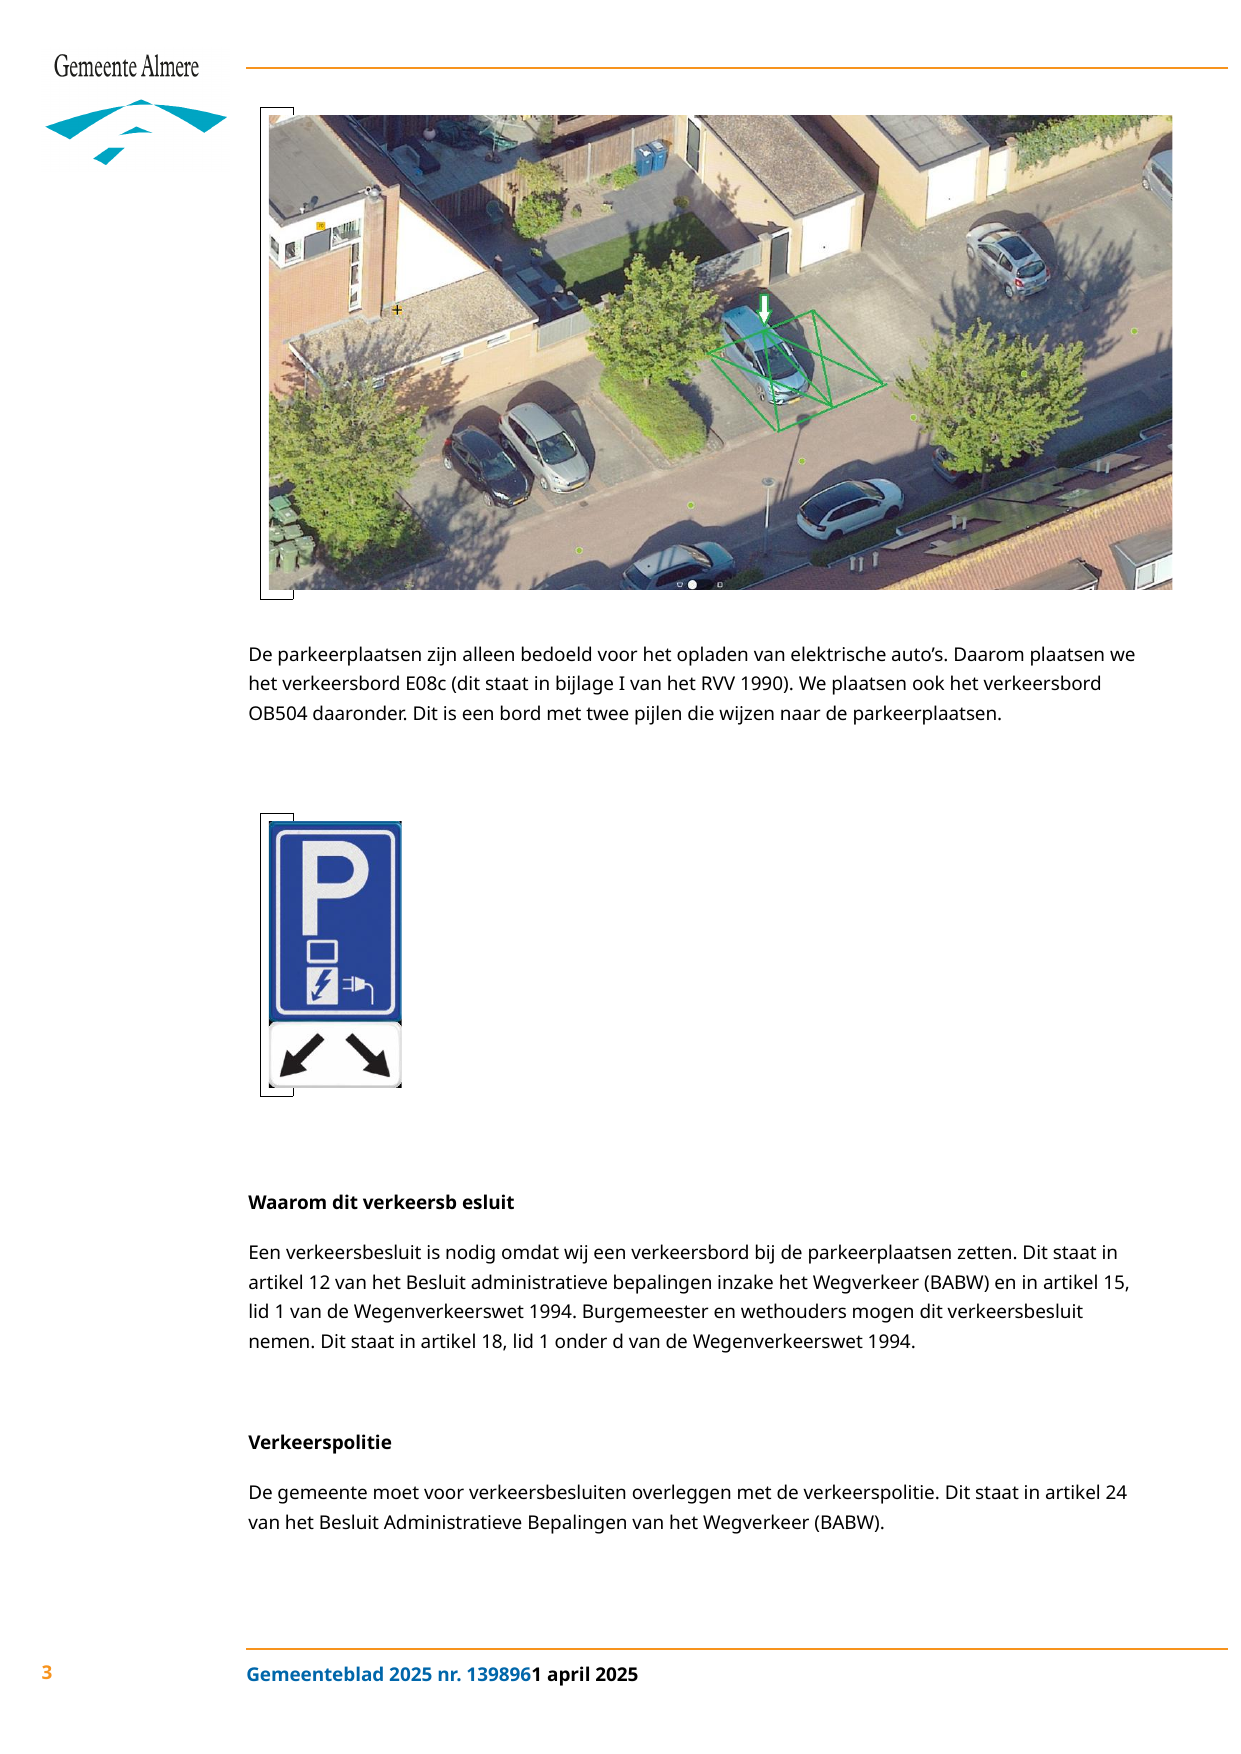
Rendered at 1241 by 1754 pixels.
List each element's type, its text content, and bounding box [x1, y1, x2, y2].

text Een verkeersbesluit is nodig omdat wij een verkeersbord bij de parkeerplaatsen zetten. Dit staat in artikel 12 van het Besluit administratieve bepalingen inzake het Wegverkeer (BABW) en in artikel 15, lid 1 van de Wegenverkeerswet 1994. Burgemeester en wethouders mogen dit verkeersbesluit nemen. Dit staat in artikel 18, lid 1 onder d van de Wegenverkeerswet 1994. [248, 1239, 1152, 1354]
picture [41, 47, 231, 172]
text Verkeerspolitie [248, 1429, 1152, 1454]
text Waarom dit verkeersb esluit [248, 1189, 1152, 1214]
picture [268, 821, 402, 1088]
text De parkeerplaatsen zijn alleen bedoeld voor het opladen van elektrische auto’s. Daarom plaatsen we het verkeersbord E08c (dit staat in bijlage I van het RVV 1990). We plaatsen ook het verkeersbord OB504 daaronder. Dit is een bord met twee pijlen die wijzen naar de parkeerplaatsen. [248, 641, 1152, 726]
text De gemeente moet voor verkeersbesluiten overleggen met de verkeerspolitie. Dit staat in artikel 24 van het Besluit Administratieve Bepalingen van het Wegverkeer (BABW). [248, 1479, 1152, 1534]
picture [268, 115, 1173, 590]
